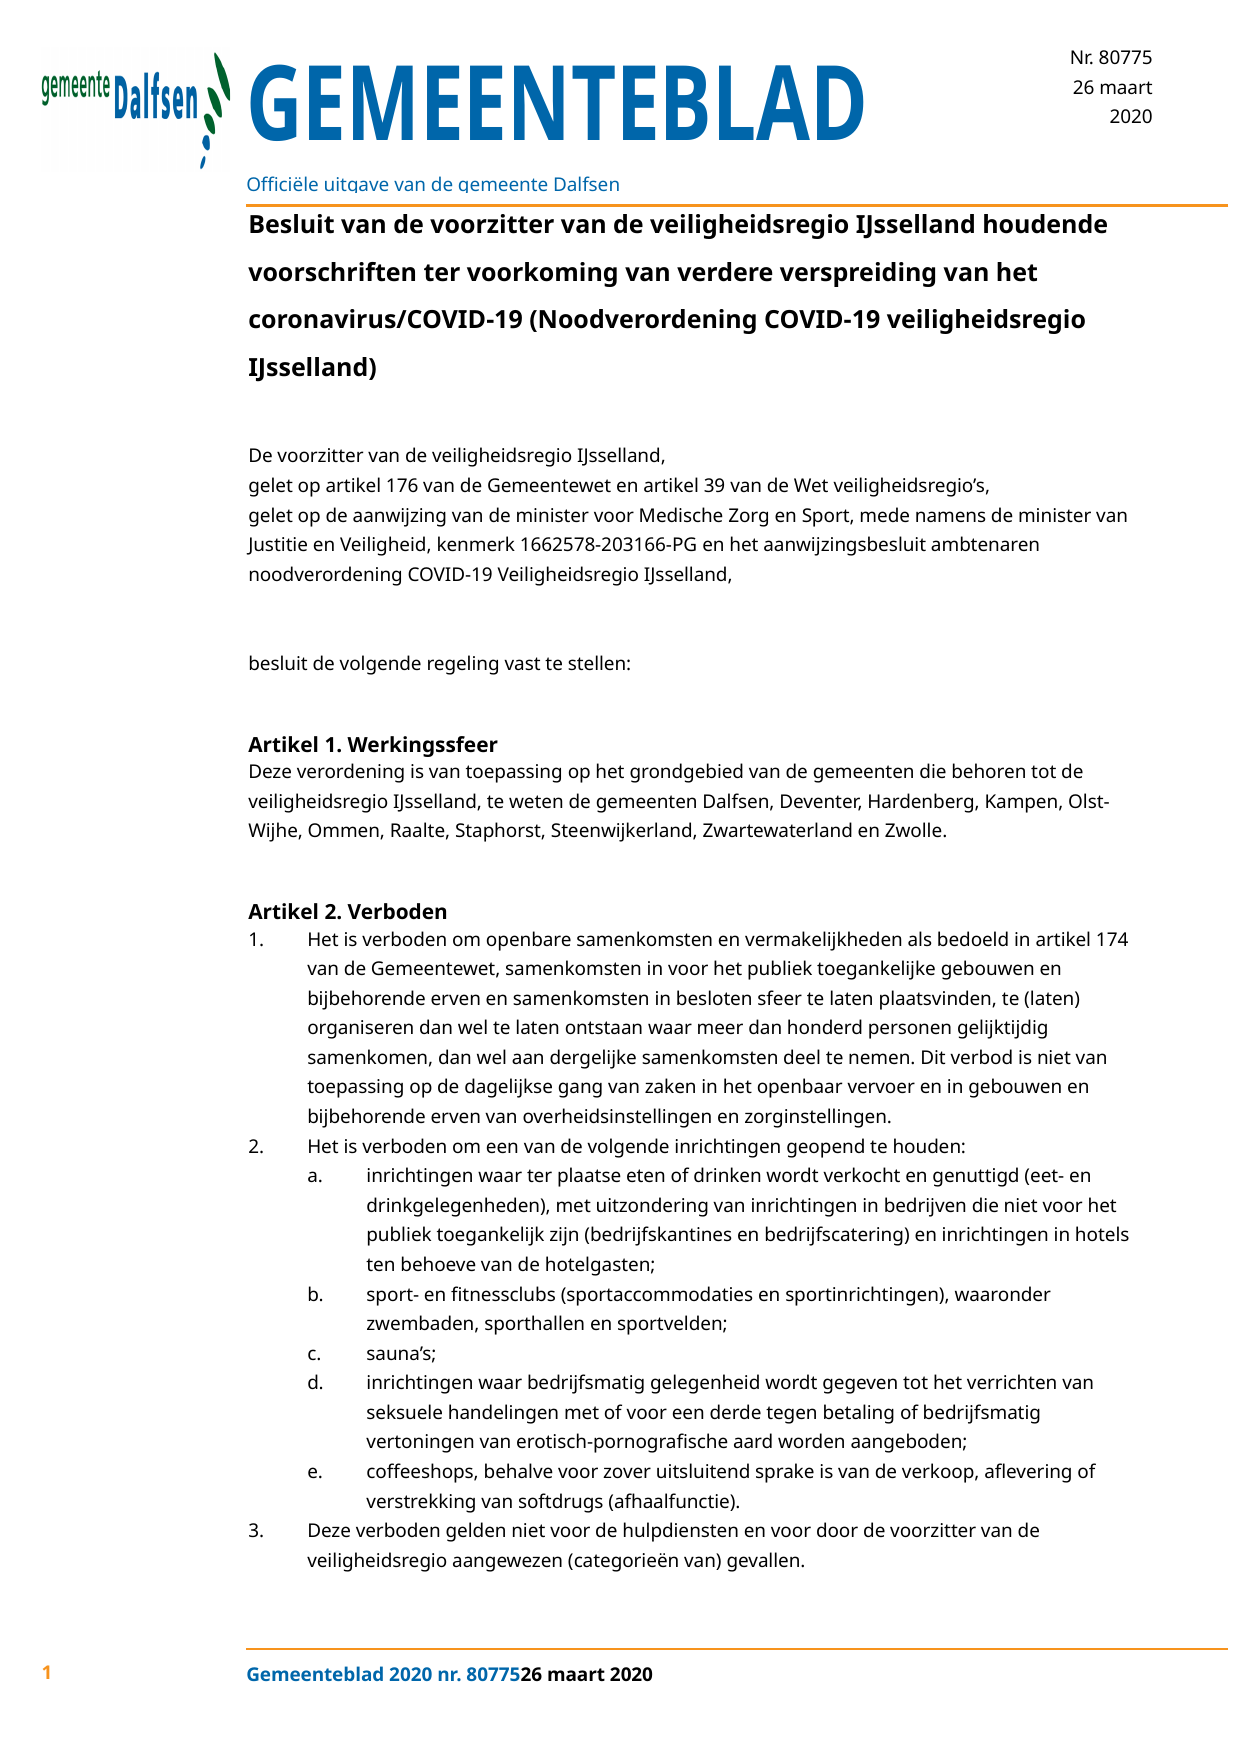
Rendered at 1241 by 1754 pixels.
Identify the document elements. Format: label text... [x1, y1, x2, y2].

text De voorzitter van de veiligheidsregio IJsselland, [248, 443, 1152, 468]
list inrichtingen waar ter plaatse eten of drinken wordt verkocht en genuttigd (eet- en drinkgelegenheden), met uitzondering van inrichtingen in bedrijven die niet voor het publiek toegankelijk zijn (bedrijfskantines en bedrijfscatering) en inrichtingen in hotels ten behoeve van de hotelgasten; [307, 1162, 1152, 1277]
text gelet op artikel 176 van de Gemeentewet en artikel 39 van de Wet veiligheidsregio’s, [248, 472, 1152, 498]
text besluit de volgende regeling vast te stellen: [248, 650, 1152, 676]
list coffeeshops, behalve voor zover uitsluitend sprake is van de verkoop, aflevering of verstrekking van softdrugs (afhaalfunctie). [307, 1458, 1152, 1514]
text Artikel 1. Werkingssfeer [248, 730, 1152, 758]
text Deze verordening is van toepassing op het grondgebied van de gemeenten die behoren tot de veiligheidsregio IJsselland, te weten de gemeenten Dalfsen, Deventer, Hardenberg, Kampen, Olst-Wijhe, Ommen, Raalte, Staphorst, Steenwijkerland, Zwartewaterland en Zwolle. [248, 758, 1152, 843]
list inrichtingen waar bedrijfsmatig gelegenheid wordt gegeven tot het verrichten van seksuele handelingen met of voor een derde tegen betaling of bedrijfsmatig vertoningen van erotisch-pornografische aard worden aangeboden; [307, 1369, 1152, 1454]
list Het is verboden om een van de volgende inrichtingen geopend te houden: [248, 1133, 1152, 1159]
list Deze verboden gelden niet voor de hulpdiensten en voor door de voorzitter van de veiligheidsregio aangewezen (categorieën van) gevallen. [248, 1517, 1152, 1573]
text Besluit van de voorzitter van de veiligheidsregio IJsselland houdende voorschriften ter voorkoming van verdere verspreiding van het coronavirus/COVID-19 (Noodverordening COVID-19 veiligheidsregio IJsselland) [248, 207, 1152, 384]
list sport- en fitnessclubs (sportaccommodaties en sportinrichtingen), waaronder zwembaden, sporthallen en sportvelden; [307, 1281, 1152, 1336]
text Artikel 2. Verboden [248, 897, 1152, 926]
picture [41, 47, 231, 172]
list sauna’s; [307, 1340, 1152, 1366]
list Het is verboden om openbare samenkomsten en vermakelijkheden als bedoeld in artikel 174 van de Gemeentewet, samenkomsten in voor het publiek toegankelijke gebouwen en bijbehorende erven en samenkomsten in besloten sfeer te laten plaatsvinden, te (laten) organiseren dan wel te laten ontstaan waar meer dan honderd personen gelijktijdig samenkomen, dan wel aan dergelijke samenkomsten deel te nemen. Dit verbod is niet van toepassing op de dagelijkse gang van zaken in het openbaar vervoer en in gebouwen en bijbehorende erven van overheidsinstellingen en zorginstellingen. [248, 926, 1152, 1129]
text gelet op de aanwijzing van de minister voor Medische Zorg en Sport, mede namens de minister van Justitie en Veiligheid, kenmerk 1662578-203166-PG en het aanwijzingsbesluit ambtenaren noodverordening COVID-19 Veiligheidsregio IJsselland, [248, 502, 1152, 587]
